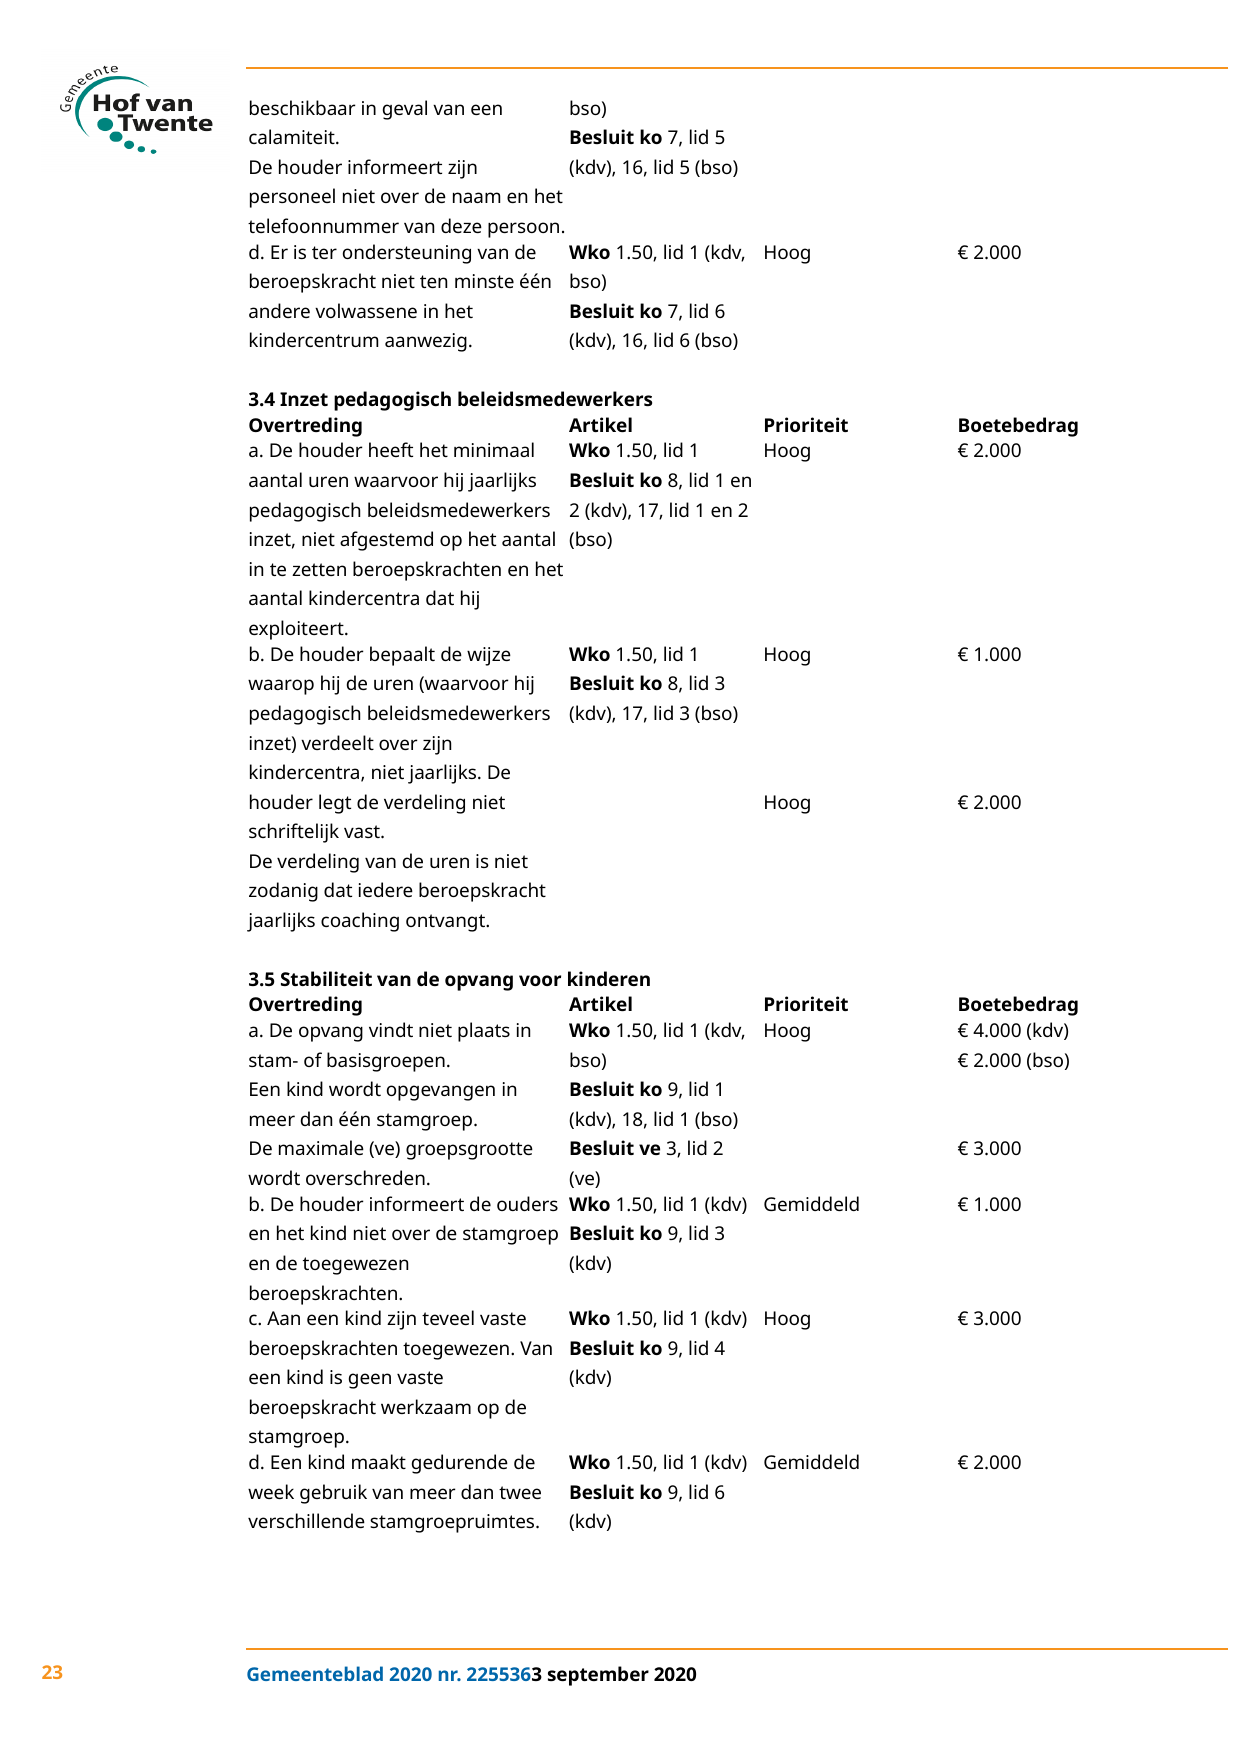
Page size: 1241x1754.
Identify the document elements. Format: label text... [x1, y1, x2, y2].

table_header [958, 966, 1152, 992]
table_cell Overtreding [248, 412, 569, 438]
table_cell [958, 95, 1152, 239]
table_cell Wko 1.50, lid 1 (kdv) Besluit ko 9, lid 4 (kdv) [569, 1305, 763, 1449]
table_cell € 4.000 (kdv) € 2.000 (bso) € 3.000 [958, 1017, 1152, 1191]
table_cell Gemiddeld [763, 1191, 957, 1305]
table_cell Gemiddeld [763, 1450, 957, 1534]
table_cell Wko 1.50, lid 1 (kdv, bso) Besluit ko 9, lid 1 (kdv), 18, lid 1 (bso) Besluit ve 3, lid 2 (ve) [569, 1017, 763, 1191]
table_cell Artikel [569, 412, 763, 438]
table_cell € 1.000 € 2.000 [958, 641, 1152, 933]
table_cell Boetebedrag [958, 412, 1152, 438]
table_header [958, 386, 1152, 412]
table_cell bso) Besluit ko 7, lid 5 (kdv), 16, lid 5 (bso) [569, 95, 763, 239]
table_cell Hoog Hoog [763, 641, 957, 933]
table_cell Wko 1.50, lid 1 Besluit ko 8, lid 1 en 2 (kdv), 17, lid 1 en 2 (bso) [569, 438, 763, 641]
table_cell a. De opvang vindt niet plaats in stam- of basisgroepen. Een kind wordt opgevangen in meer dan één stamgroep. De maximale (ve) groepsgrootte wordt overschreden. [248, 1017, 569, 1191]
table_cell d. Er is ter ondersteuning van de beroepskracht niet ten minste één andere volwassene in het kindercentrum aanwezig. [248, 239, 569, 353]
table_cell € 3.000 [958, 1305, 1152, 1449]
table_header 3.4 Inzet pedagogisch beleidsmedewerkers [248, 386, 763, 412]
table_cell Wko 1.50, lid 1 (kdv) Besluit ko 9, lid 3 (kdv) [569, 1191, 763, 1305]
table_cell b. De houder informeert de ouders en het kind niet over de stamgroep en de toegewezen beroepskrachten. [248, 1191, 569, 1305]
table_cell € 1.000 [958, 1191, 1152, 1305]
table_header [763, 966, 957, 992]
table_cell c. Aan een kind zijn teveel vaste beroepskrachten toegewezen. Van een kind is geen vaste beroepskracht werkzaam op de stamgroep. [248, 1305, 569, 1449]
table_cell € 2.000 [958, 1450, 1152, 1534]
table_cell Wko 1.50, lid 1 Besluit ko 8, lid 3 (kdv), 17, lid 3 (bso) [569, 641, 763, 933]
table_cell Artikel [569, 992, 763, 1017]
table_cell [763, 95, 957, 239]
table_cell b. De houder bepaalt de wijze waarop hij de uren (waarvoor hij pedagogisch beleidsmedewerkers inzet) verdeelt over zijn kindercentra, niet jaarlijks. De houder legt de verdeling niet schriftelijk vast. De verdeling van de uren is niet zodanig dat iedere beroepskracht jaarlijks coaching ontvangt. [248, 641, 569, 933]
table_header 3.5 Stabiliteit van de opvang voor kinderen [248, 966, 763, 992]
table_cell Overtreding [248, 992, 569, 1017]
table_cell Wko 1.50, lid 1 (kdv, bso) Besluit ko 7, lid 6 (kdv), 16, lid 6 (bso) [569, 239, 763, 353]
table_cell Wko 1.50, lid 1 (kdv) Besluit ko 9, lid 6 (kdv) [569, 1450, 763, 1534]
table_cell € 2.000 [958, 239, 1152, 353]
table_cell Prioriteit [763, 412, 957, 438]
table_cell Hoog [763, 1305, 957, 1449]
table_cell Boetebedrag [958, 992, 1152, 1017]
table_cell € 2.000 [958, 438, 1152, 641]
table_cell a. De houder heeft het minimaal aantal uren waarvoor hij jaarlijks pedagogisch beleidsmedewerkers inzet, niet afgestemd op het aantal in te zetten beroepskrachten en het aantal kindercentra dat hij exploiteert. [248, 438, 569, 641]
table_header [763, 386, 957, 412]
table_cell d. Een kind maakt gedurende de week gebruik van meer dan twee verschillende stamgroepruimtes. [248, 1450, 569, 1534]
table_cell Hoog [763, 438, 957, 641]
table_cell beschikbaar in geval van een calamiteit. De houder informeert zijn personeel niet over de naam en het telefoonnummer van deze persoon. [248, 95, 569, 239]
table_cell Hoog [763, 239, 957, 353]
table_cell Prioriteit [763, 992, 957, 1017]
table_cell Hoog [763, 1017, 957, 1191]
picture [41, 47, 231, 172]
